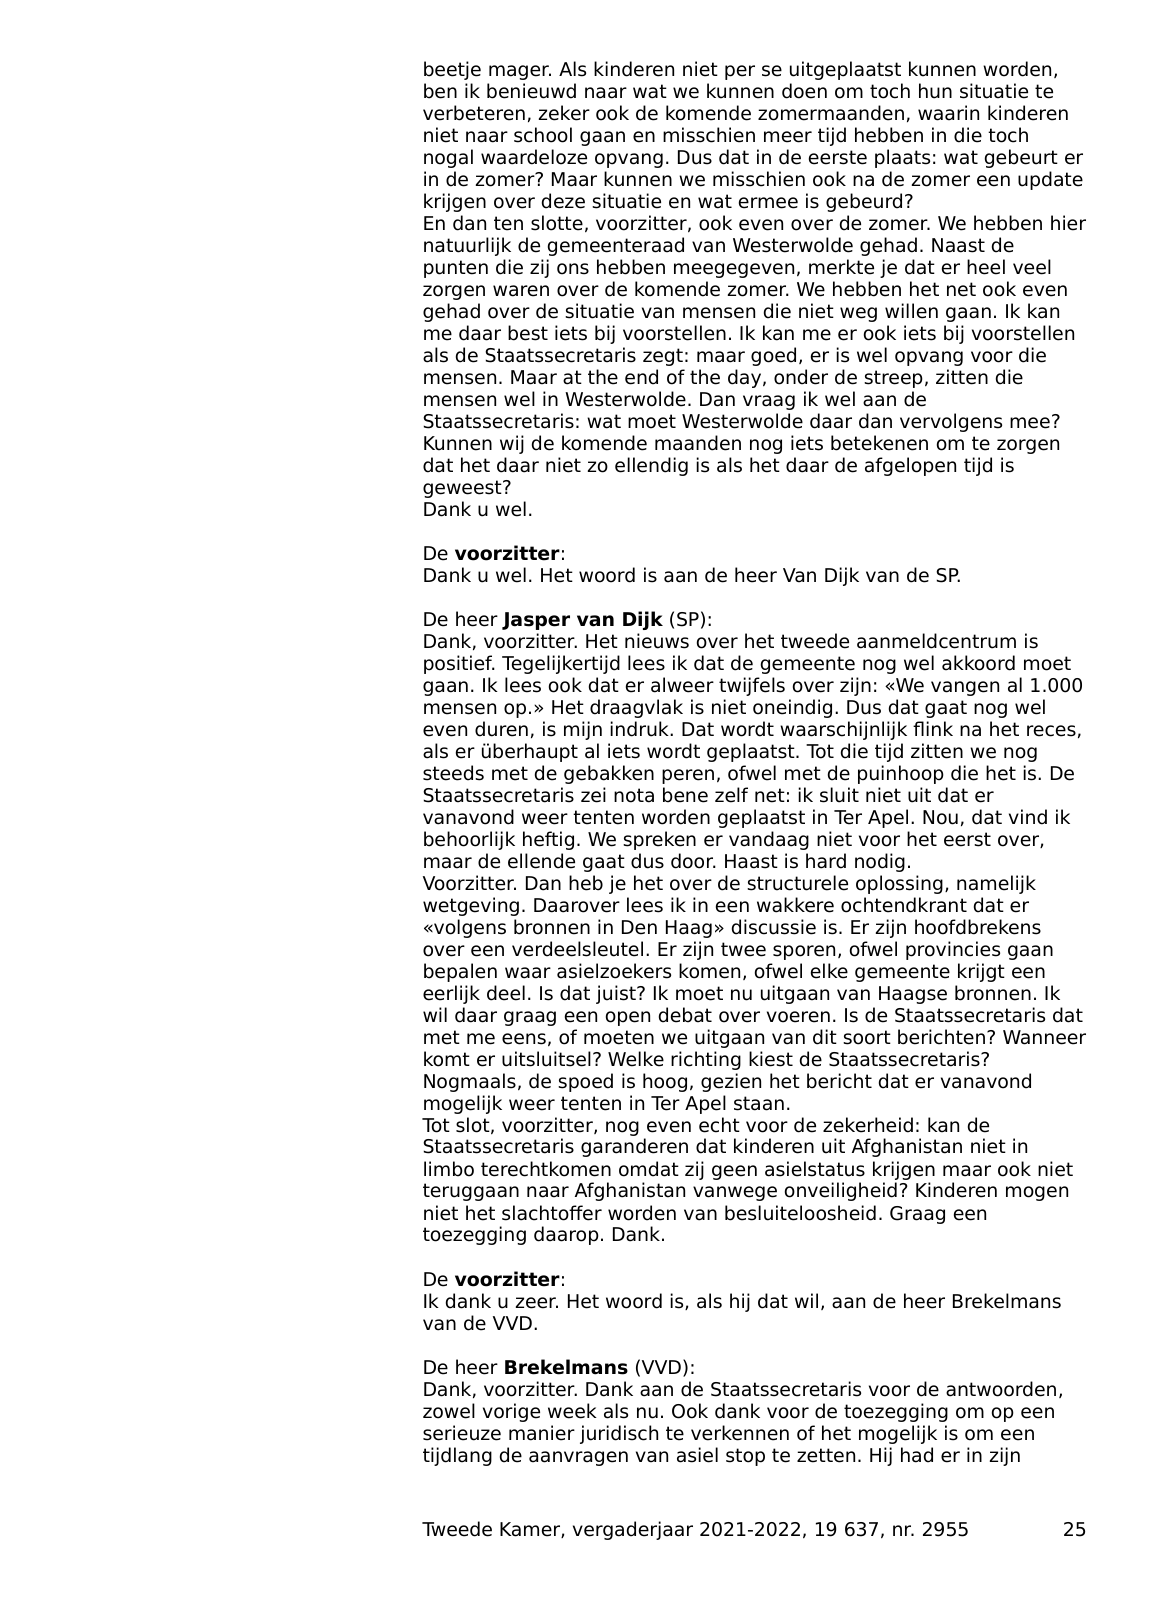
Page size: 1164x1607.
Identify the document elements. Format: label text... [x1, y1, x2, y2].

text Tot slot, voorzitter, nog even echt voor de zekerheid: kan de Staatssecretaris garanderen dat kinderen uit Afghanistan niet in limbo terechtkomen omdat zij geen asielstatus krijgen maar ook niet teruggaan naar Afghanistan vanwege onveiligheid? Kinderen mogen niet het slachtoffer worden van besluiteloosheid. Graag een toezegging daarop. Dank. [422, 1114, 1087, 1246]
text beetje mager. Als kinderen niet per se uitgeplaatst kunnen worden, ben ik benieuwd naar wat we kunnen doen om toch hun situatie te verbeteren, zeker ook de komende zomermaanden, waarin kinderen niet naar school gaan en misschien meer tijd hebben in die toch nogal waardeloze opvang. Dus dat in de eerste plaats: wat gebeurt er in de zomer? Maar kunnen we misschien ook na de zomer een update krijgen over deze situatie en wat ermee is gebeurd? [422, 59, 1087, 213]
text Dank, voorzitter. Het nieuws over het tweede aanmeldcentrum is positief. Tegelijkertijd lees ik dat de gemeente nog wel akkoord moet gaan. Ik lees ook dat er alweer twijfels over zijn: «We vangen al 1.000 mensen op.» Het draagvlak is niet oneindig. Dus dat gaat nog wel even duren, is mijn indruk. Dat wordt waarschijnlijk flink na het reces, als er überhaupt al iets wordt geplaatst. Tot die tijd zitten we nog steeds met de gebakken peren, ofwel met de puinhoop die het is. De Staatssecretaris zei nota bene zelf net: ik sluit niet uit dat er vanavond weer tenten worden geplaatst in Ter Apel. Nou, dat vind ik behoorlijk heftig. We spreken er vandaag niet voor het eerst over, maar de ellende gaat dus door. Haast is hard nodig. [422, 631, 1087, 873]
text Dank u wel. [422, 499, 1087, 521]
text De voorzitter: [422, 1268, 1087, 1291]
text Dank u wel. Het woord is aan de heer Van Dijk van de SP. [422, 565, 1087, 587]
text Ik dank u zeer. Het woord is, als hij dat wil, aan de heer Brekelmans van de VVD. [422, 1291, 1087, 1334]
text De voorzitter: [422, 543, 1087, 565]
text De heer Brekelmans (VVD): [422, 1357, 1087, 1379]
text De heer Jasper van Dijk (SP): [422, 609, 1087, 631]
text En dan ten slotte, voorzitter, ook even over de zomer. We hebben hier natuurlijk de gemeenteraad van Westerwolde gehad. Naast de punten die zij ons hebben meegegeven, merkte je dat er heel veel zorgen waren over de komende zomer. We hebben het net ook even gehad over de situatie van mensen die niet weg willen gaan. Ik kan me daar best iets bij voorstellen. Ik kan me er ook iets bij voorstellen als de Staatssecretaris zegt: maar goed, er is wel opvang voor die mensen. Maar at the end of the day, onder de streep, zitten die mensen wel in Westerwolde. Dan vraag ik wel aan de Staatssecretaris: wat moet Westerwolde daar dan vervolgens mee? Kunnen wij de komende maanden nog iets betekenen om te zorgen dat het daar niet zo ellendig is als het daar de afgelopen tijd is geweest? [422, 213, 1087, 499]
text Dank, voorzitter. Dank aan de Staatssecretaris voor de antwoorden, zowel vorige week als nu. Ook dank voor de toezegging om op een serieuze manier juridisch te verkennen of het mogelijk is om een tijdlang de aanvragen van asiel stop te zetten. Hij had er in zijn [422, 1379, 1087, 1467]
text Voorzitter. Dan heb je het over de structurele oplossing, namelijk wetgeving. Daarover lees ik in een wakkere ochtendkrant dat er «volgens bronnen in Den Haag» discussie is. Er zijn hoofdbrekens over een verdeelsleutel. Er zijn twee sporen, ofwel provincies gaan bepalen waar asielzoekers komen, ofwel elke gemeente krijgt een eerlijk deel. Is dat juist? Ik moet nu uitgaan van Haagse bronnen. Ik wil daar graag een open debat over voeren. Is de Staatssecretaris dat met me eens, of moeten we uitgaan van dit soort berichten? Wanneer komt er uitsluitsel? Welke richting kiest de Staatssecretaris? Nogmaals, de spoed is hoog, gezien het bericht dat er vanavond mogelijk weer tenten in Ter Apel staan. [422, 873, 1087, 1114]
